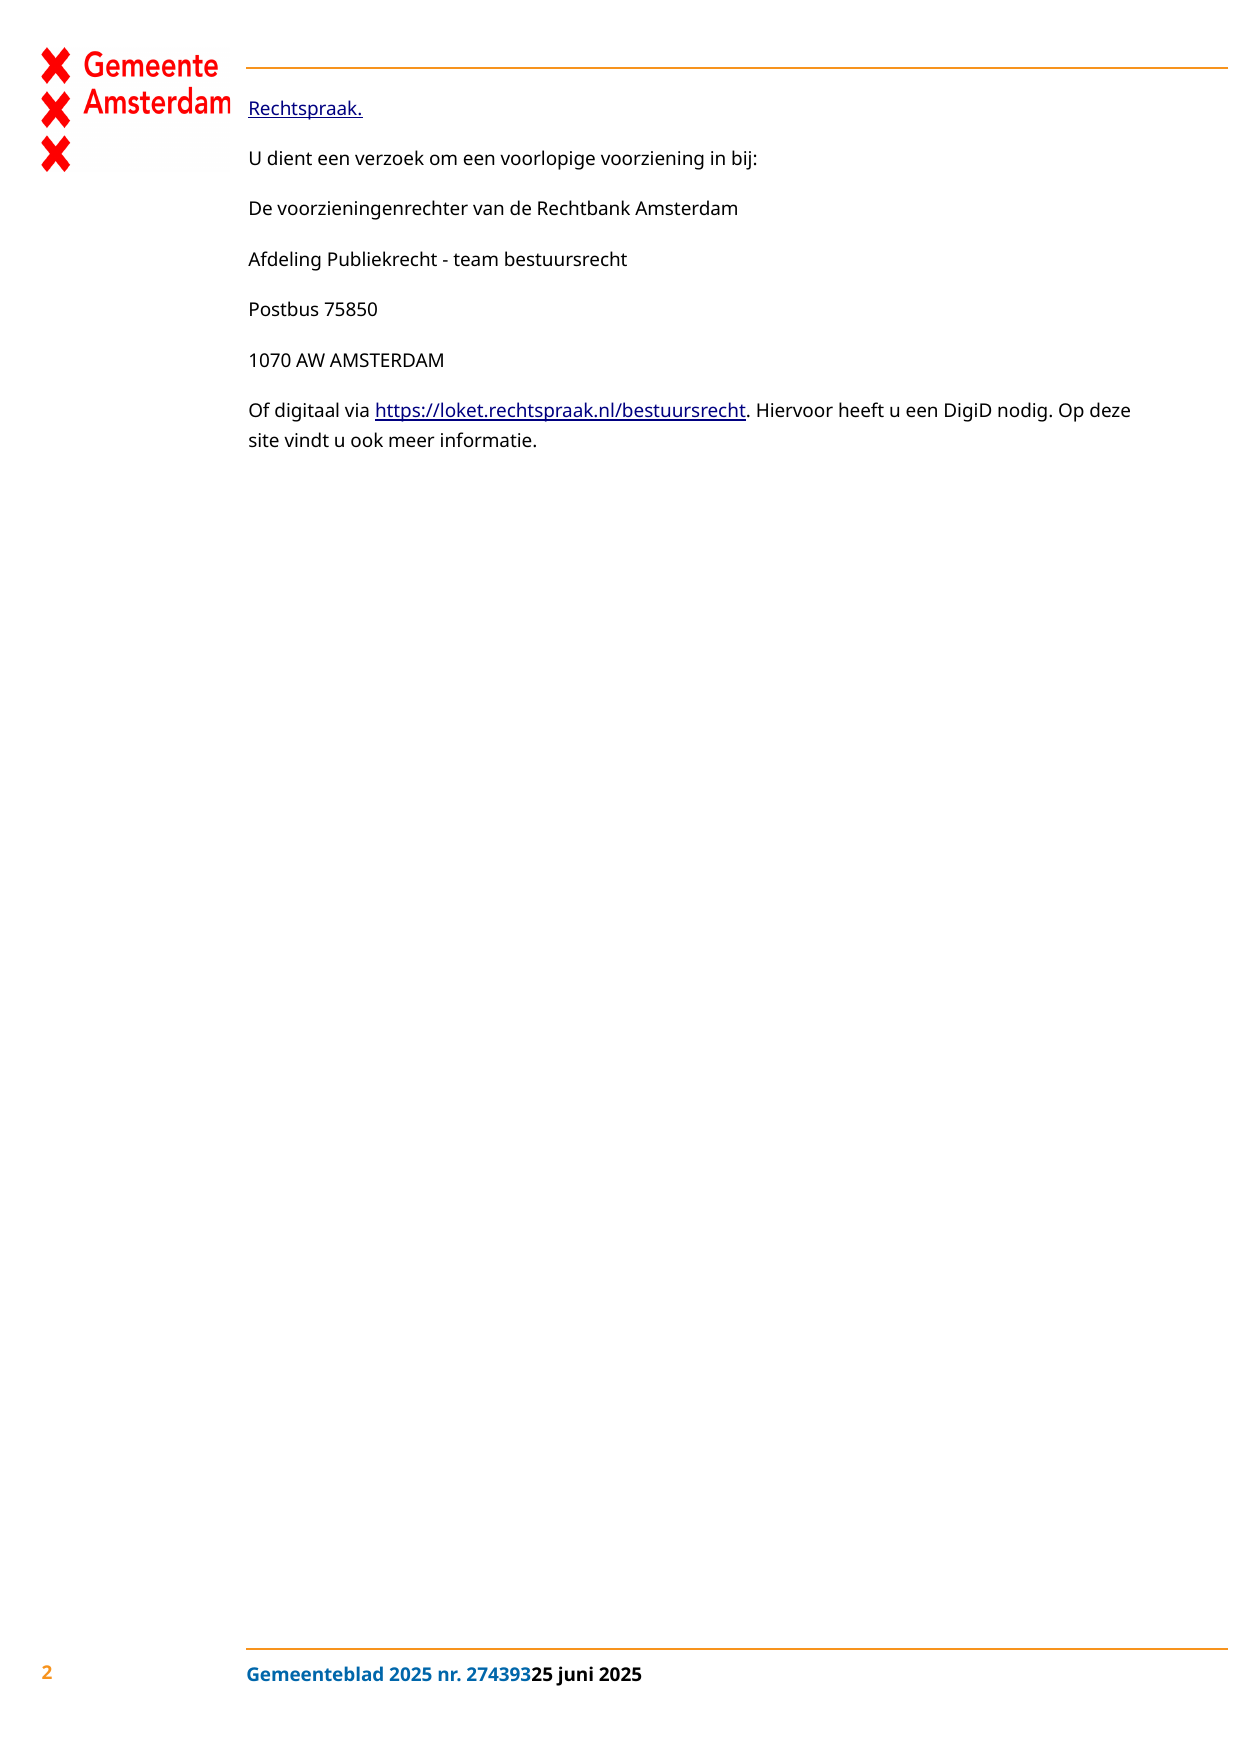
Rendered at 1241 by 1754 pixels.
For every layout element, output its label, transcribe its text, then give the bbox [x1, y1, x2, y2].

text Rechtspraak. [248, 95, 1152, 121]
text De voorzieningenrechter van de Rechtbank Amsterdam [248, 196, 1152, 221]
text U dient een verzoek om een voorlopige voorziening in bij: [248, 145, 1152, 171]
picture [41, 47, 231, 172]
text 1070 AW AMSTERDAM [248, 347, 1152, 373]
text Of digitaal via https://loket.rechtspraak.nl/bestuursrecht. Hiervoor heeft u een DigiD nodig. Op deze site vindt u ook meer informatie. [248, 397, 1152, 453]
text Afdeling Publiekrecht - team bestuursrecht [248, 246, 1152, 272]
text Postbus 75850 [248, 296, 1152, 322]
